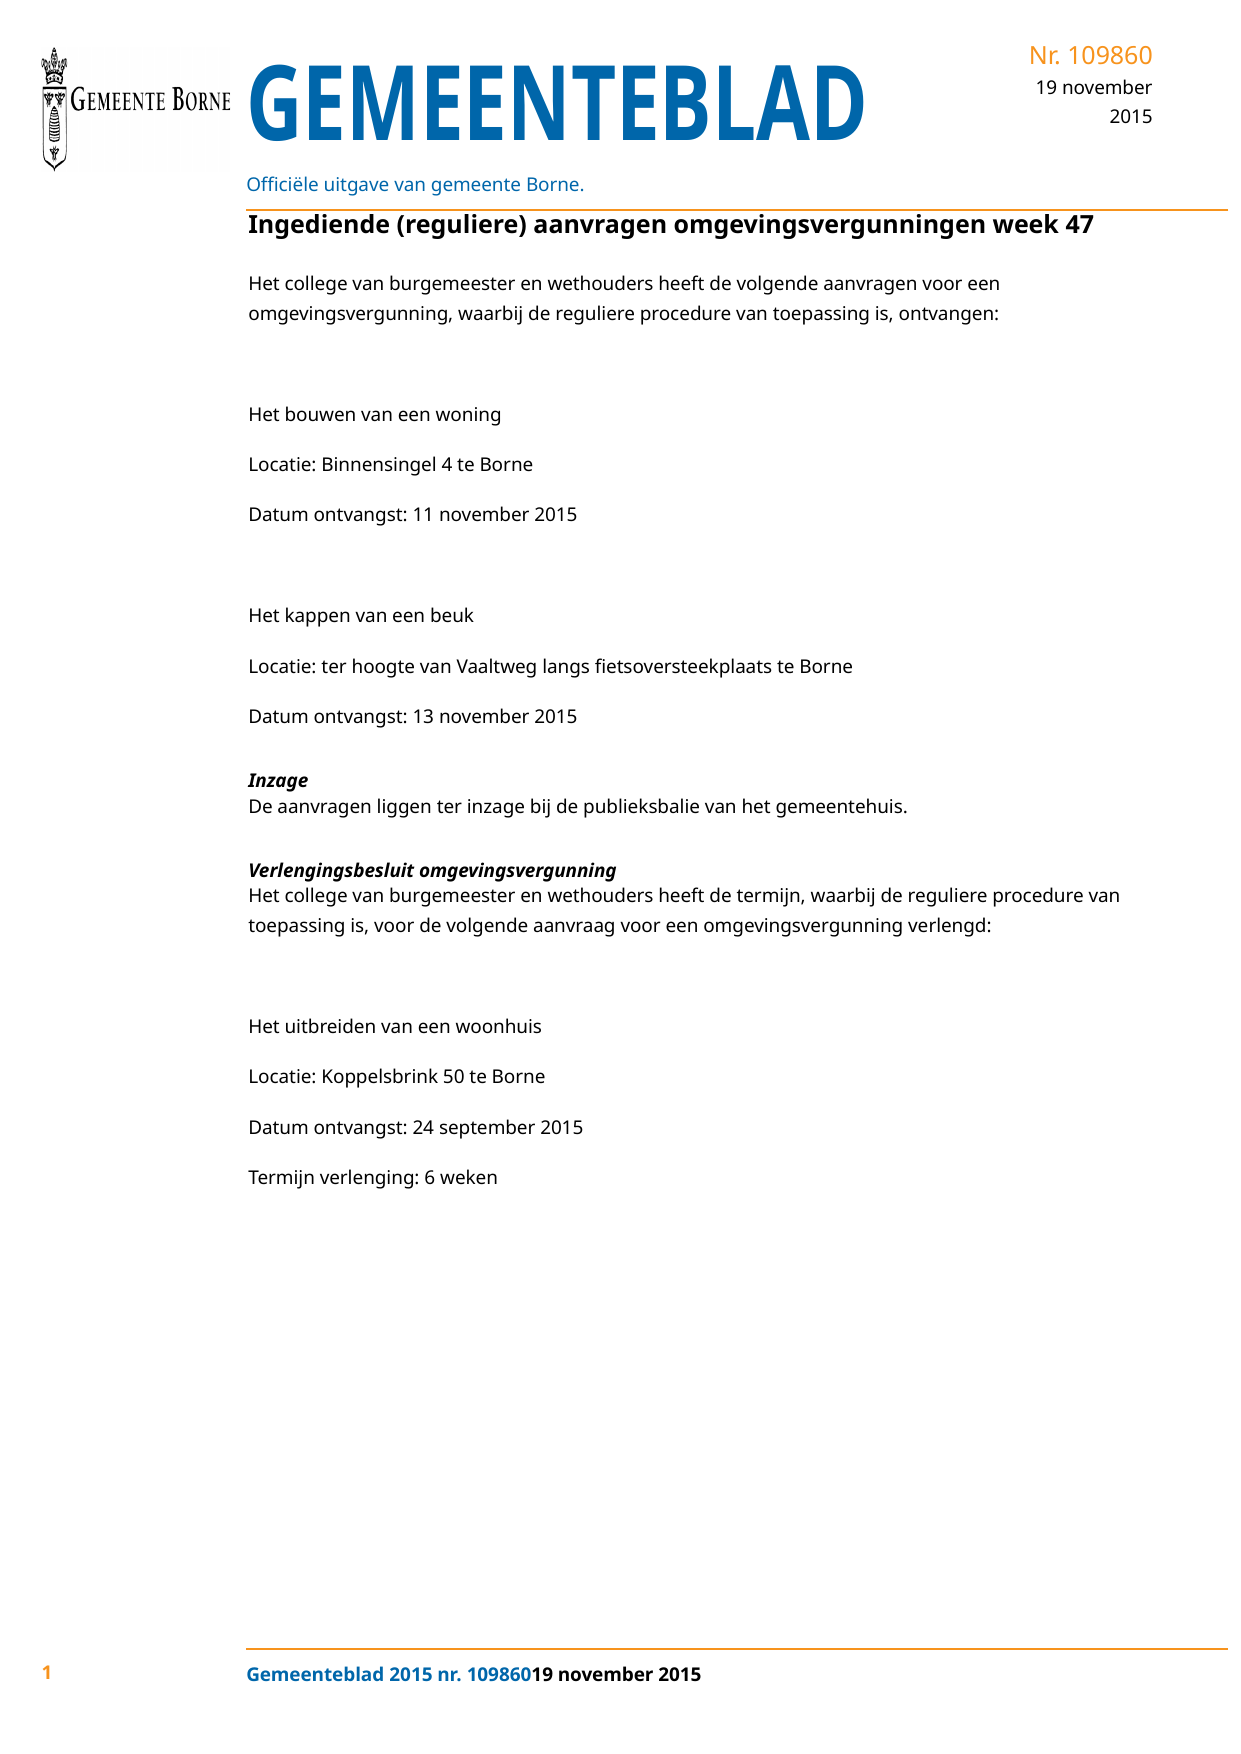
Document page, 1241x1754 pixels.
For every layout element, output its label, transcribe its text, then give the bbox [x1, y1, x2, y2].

picture [41, 47, 231, 172]
text Verlengingsbesluit omgevingsvergunning [248, 857, 1152, 883]
text Inzage [248, 767, 1152, 793]
text Locatie: Binnensingel 4 te Borne [248, 451, 1152, 477]
text Het college van burgemeester en wethouders heeft de termijn, waarbij de reguliere procedure van toepassing is, voor de volgende aanvraag voor een omgevingsvergunning verlengd: [248, 883, 1152, 938]
text Datum ontvangst: 24 september 2015 [248, 1114, 1152, 1139]
text Locatie: ter hoogte van Vaaltweg langs fietsoversteekplaats te Borne [248, 653, 1152, 678]
text Ingediende (reguliere) aanvragen omgevingsvergunningen week 47 [248, 211, 1152, 241]
text Het college van burgemeester en wethouders heeft de volgende aanvragen voor een omgevingsvergunning, waarbij de reguliere procedure van toepassing is, ontvangen: [248, 270, 1152, 326]
text Het uitbreiden van een woonhuis [248, 1013, 1152, 1039]
text Datum ontvangst: 11 november 2015 [248, 502, 1152, 527]
text Het kappen van een beuk [248, 602, 1152, 628]
text Het bouwen van een woning [248, 401, 1152, 426]
text Termijn verlenging: 6 weken [248, 1164, 1152, 1190]
text De aanvragen liggen ter inzage bij de publieksbalie van het gemeentehuis. [248, 793, 1152, 819]
text Locatie: Koppelsbrink 50 te Borne [248, 1063, 1152, 1089]
text Datum ontvangst: 13 november 2015 [248, 703, 1152, 729]
